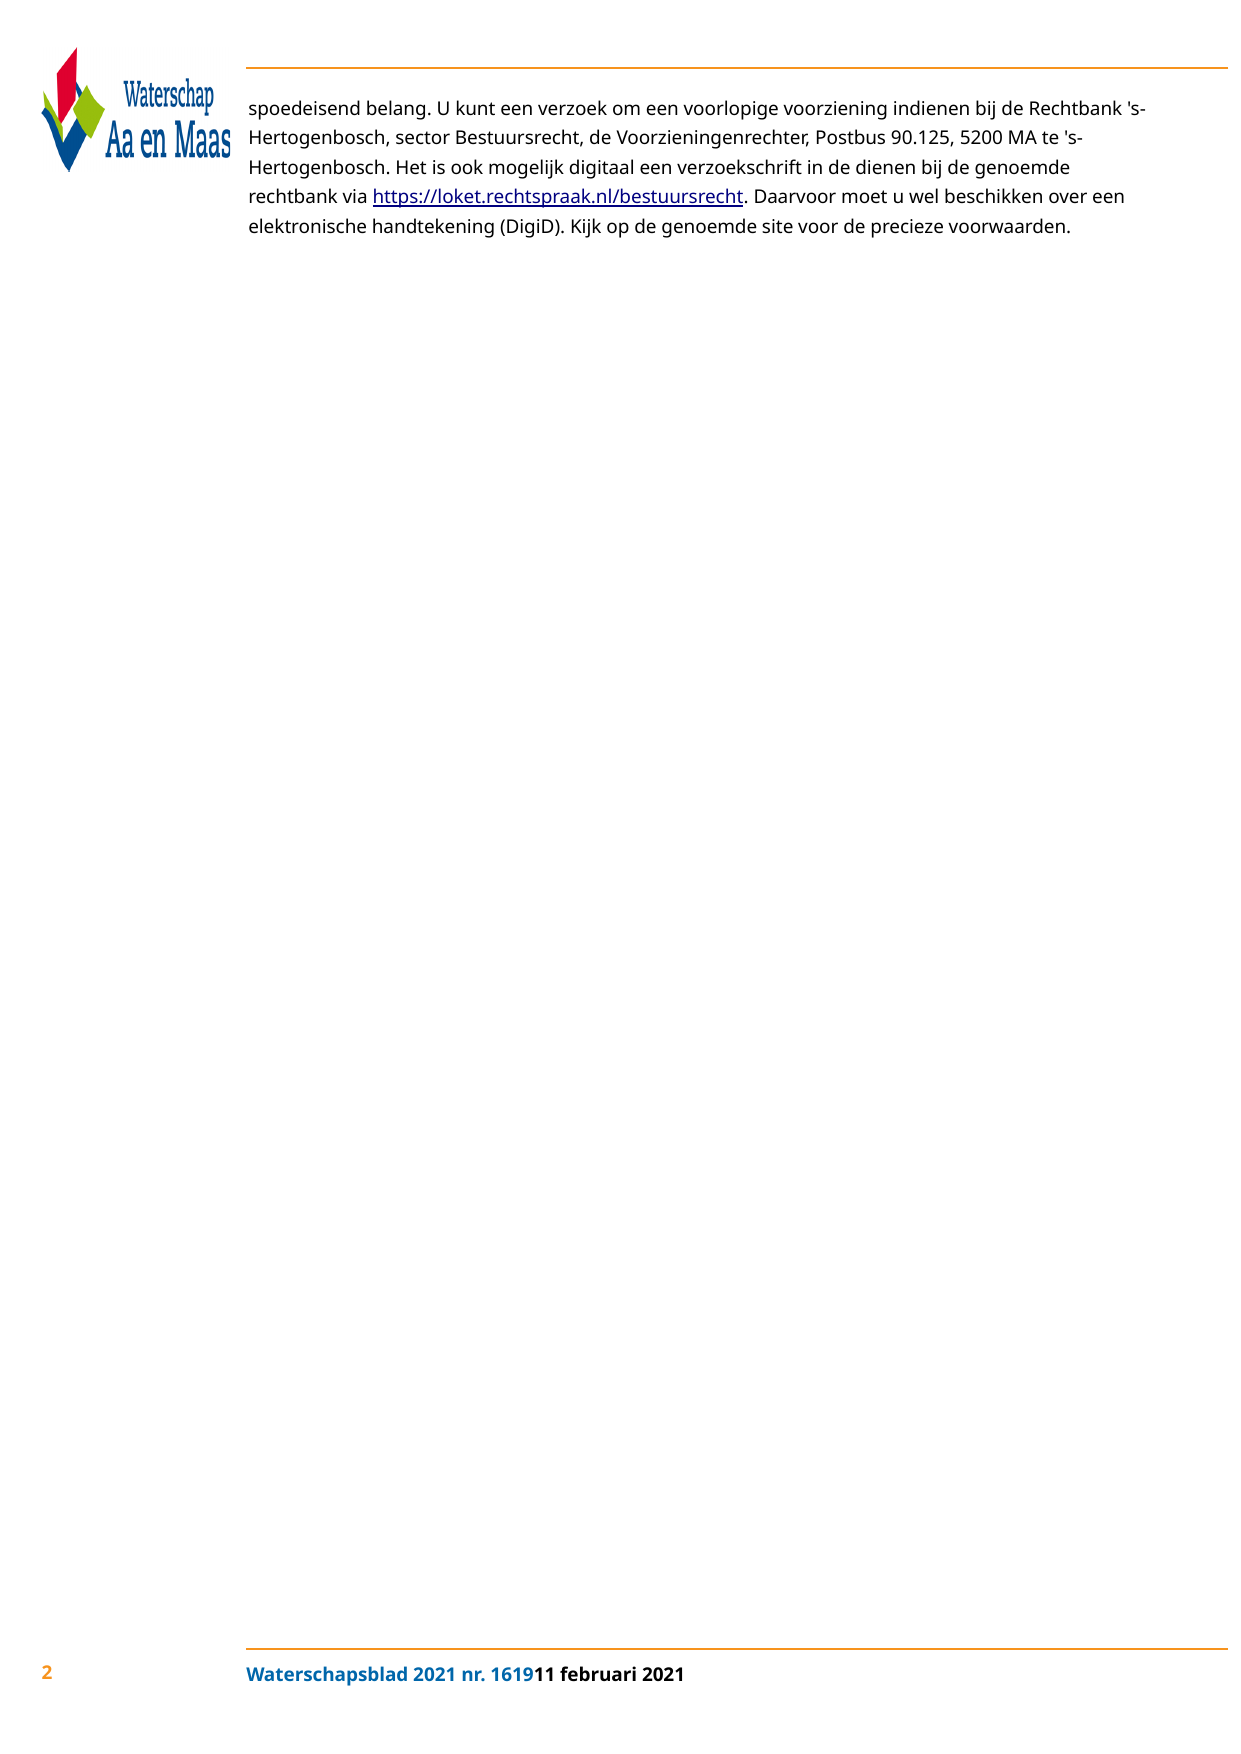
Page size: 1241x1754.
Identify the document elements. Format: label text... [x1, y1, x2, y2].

picture [41, 47, 231, 172]
text spoedeisend belang. U kunt een verzoek om een voorlopige voorziening indienen bij de Rechtbank 's-Hertogenbosch, sector Bestuursrecht, de Voorzieningenrechter, Postbus 90.125, 5200 MA te 's-Hertogenbosch. Het is ook mogelijk digitaal een verzoekschrift in de dienen bij de genoemde rechtbank via https://loket.rechtspraak.nl/bestuursrecht. Daarvoor moet u wel beschikken over een elektronische handtekening (DigiD). Kijk op de genoemde site voor de precieze voorwaarden. [248, 95, 1152, 239]
